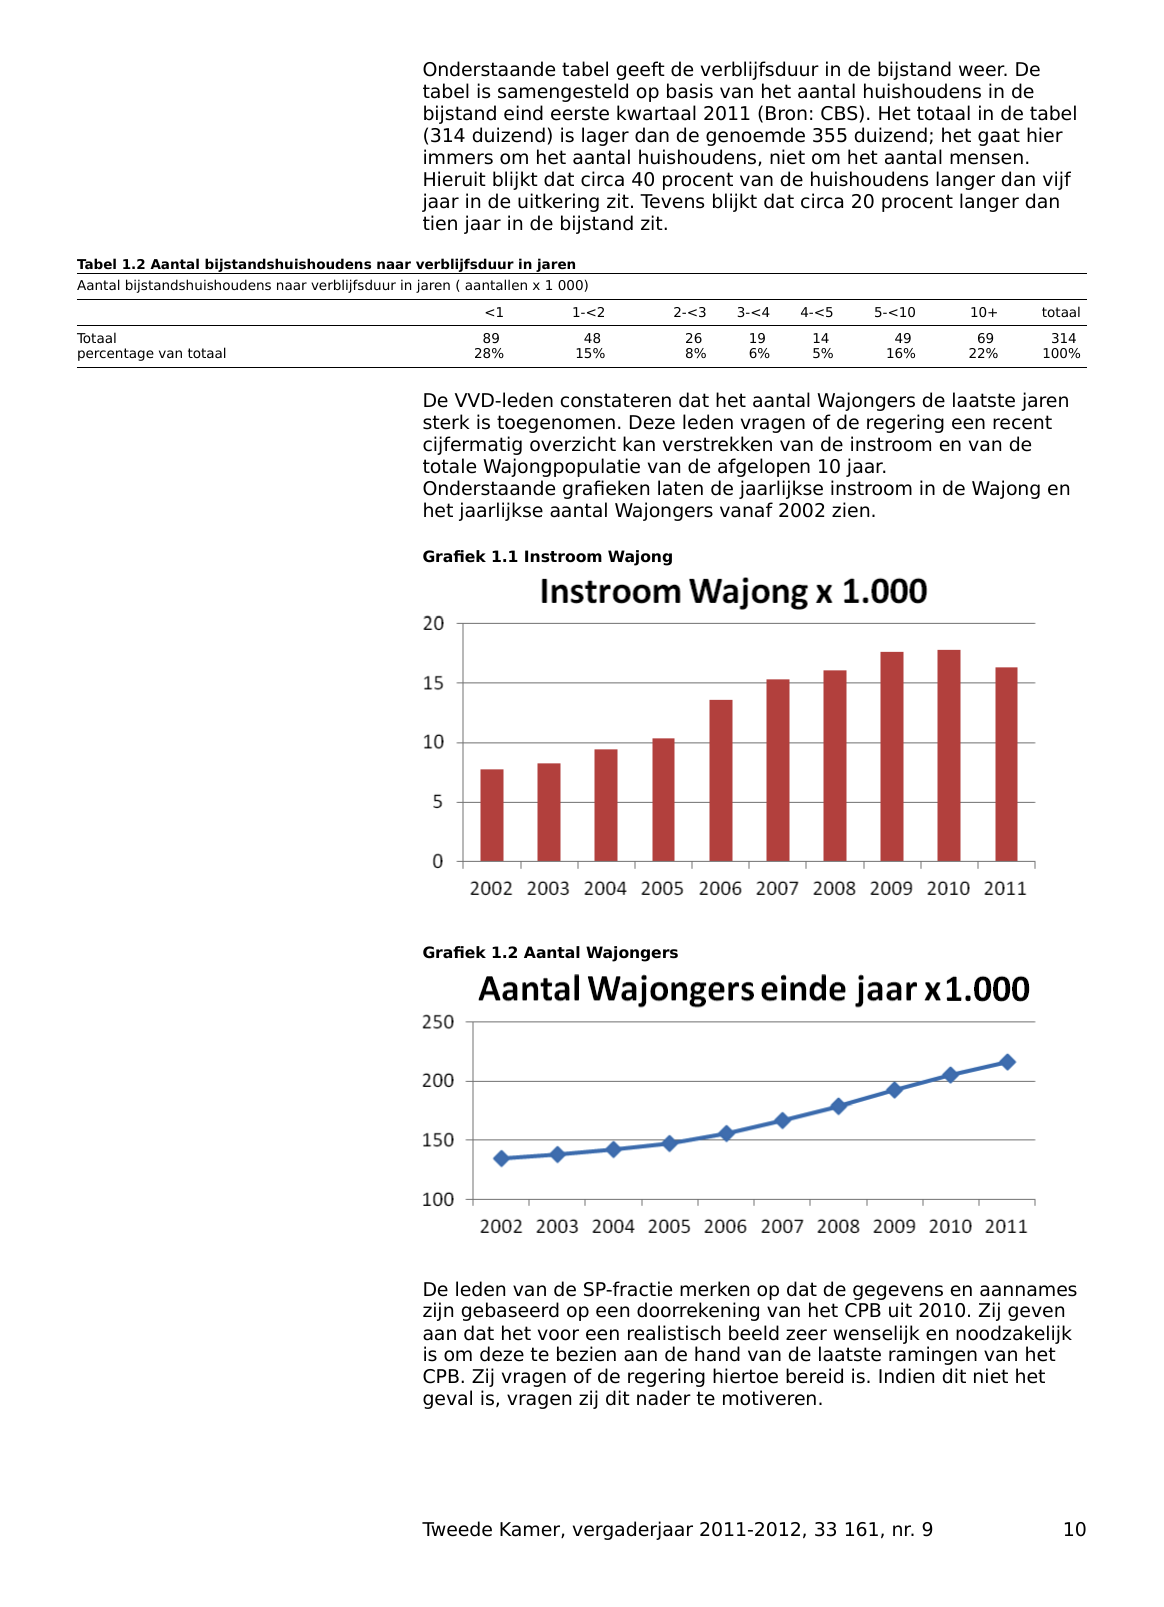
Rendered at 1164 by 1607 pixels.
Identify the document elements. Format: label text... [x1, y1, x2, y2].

table_cell percentage van totaal [77, 346, 409, 367]
table_cell 2-<3 [611, 300, 712, 325]
table_cell 8% [611, 346, 712, 367]
table_cell Totaal [77, 326, 409, 346]
table_cell <1 [409, 300, 510, 325]
table_cell 26 [611, 326, 712, 346]
text Onderstaande grafieken laten de jaarlijkse instroom in de Wajong en het jaarlijkse aantal Wajongers vanaf 2002 zien. [422, 478, 1087, 522]
table_cell 19 [712, 326, 776, 346]
table_cell 15% [510, 346, 611, 367]
text Grafiek 1.2 Aantal Wajongers [422, 944, 1036, 963]
table_cell 1-<2 [510, 300, 611, 325]
table_cell Aantal bijstandshuishoudens naar verblijfsduur in jaren ( aantallen x 1 000) [77, 274, 1087, 299]
table_cell 6% [712, 346, 776, 367]
text De leden van de SP-fractie merken op dat de gegevens en aannames zijn gebaseerd op een doorrekening van het CPB uit 2010. Zij geven aan dat het voor een realistisch beeld zeer wenselijk en noodzakelijk is om deze te bezien aan de hand van de laatste ramingen van het CPB. Zij vragen of de regering hiertoe bereid is. Indien dit niet het geval is, vragen zij dit nader te motiveren. [422, 1278, 1087, 1410]
table_cell 4-<5 [776, 300, 839, 325]
text Grafiek 1.1 Instroom Wajong [422, 548, 1036, 566]
table_cell 69 [922, 326, 1004, 346]
table_cell [77, 300, 409, 325]
table_cell 3-<4 [712, 300, 776, 325]
table_cell 314 [1004, 326, 1087, 346]
text Onderstaande tabel geeft de verblijfsduur in de bijstand weer. De tabel is samengesteld op basis van het aantal huishoudens in de bijstand eind eerste kwartaal 2011 (Bron: CBS). Het totaal in de tabel (314 duizend) is lager dan de genoemde 355 duizend; het gaat hier immers om het aantal huishoudens, niet om het aantal mensen. Hieruit blijkt dat circa 40 procent van de huishoudens langer dan vijf jaar in de uitkering zit. Tevens blijkt dat circa 20 procent langer dan tien jaar in de bijstand zit. [422, 59, 1087, 235]
table_cell 14 [776, 326, 839, 346]
picture [422, 974, 1037, 1235]
table_cell 5% [776, 346, 839, 367]
table_cell 48 [510, 326, 611, 346]
table_cell 22% [922, 346, 1004, 367]
table_cell 16% [839, 346, 922, 367]
table_cell 28% [409, 346, 510, 367]
table_cell 89 [409, 326, 510, 346]
table_cell 10+ [922, 300, 1004, 325]
table_cell totaal [1004, 300, 1087, 325]
table_cell 49 [839, 326, 922, 346]
table_cell 5-<10 [839, 300, 922, 325]
table_header Tabel 1.2 Aantal bijstandshuishoudens naar verblijfsduur in jaren [77, 257, 1087, 272]
picture [422, 577, 1037, 897]
text De VVD-leden constateren dat het aantal Wajongers de laatste jaren sterk is toegenomen. Deze leden vragen of de regering een recent cijfermatig overzicht kan verstrekken van de instroom en van de totale Wajongpopulatie van de afgelopen 10 jaar. [422, 390, 1087, 478]
table_cell 100% [1004, 346, 1087, 367]
